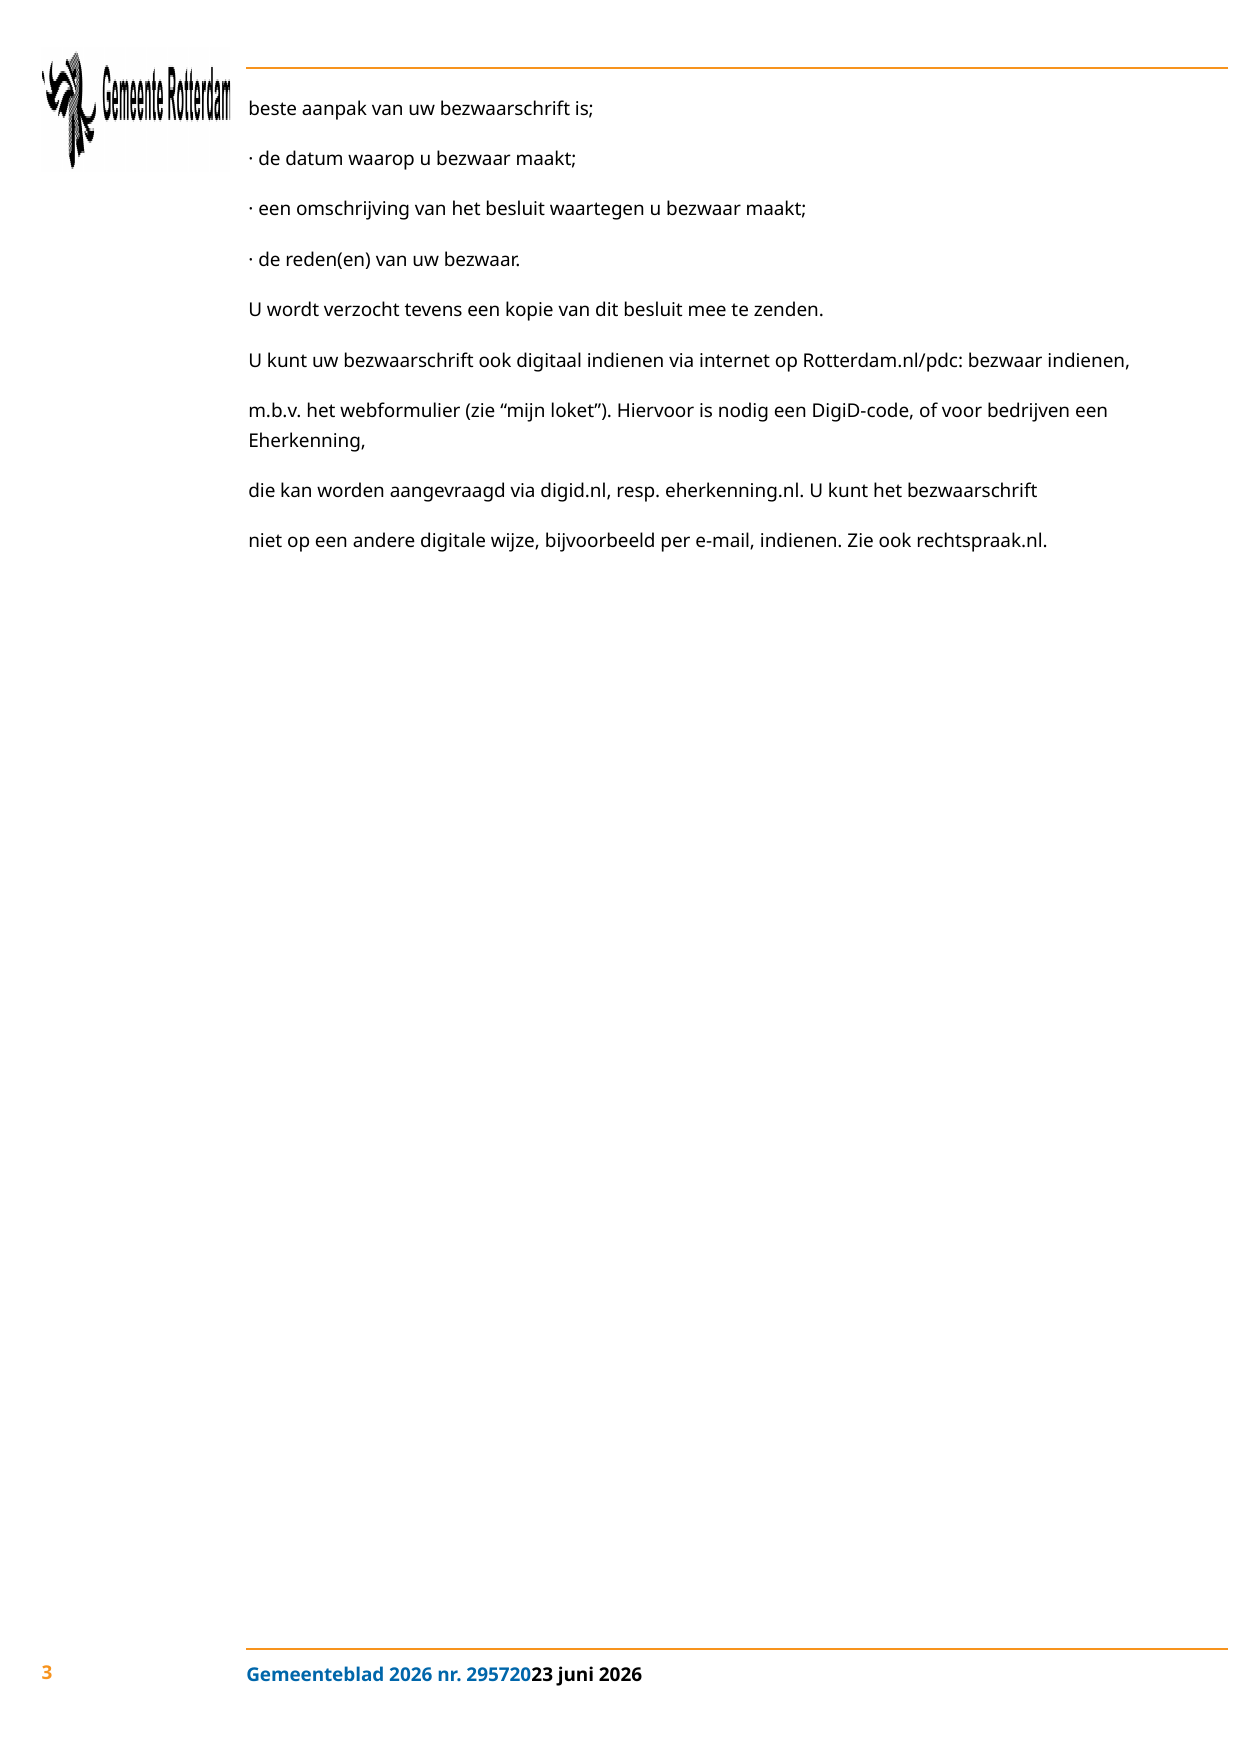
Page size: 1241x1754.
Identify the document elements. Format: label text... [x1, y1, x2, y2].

text U kunt uw bezwaarschrift ook digitaal indienen via internet op Rotterdam.nl/pdc: bezwaar indienen, [248, 347, 1152, 373]
text U wordt verzocht tevens een kopie van dit besluit mee te zenden. [248, 296, 1152, 322]
text · de reden(en) van uw bezwaar. [248, 246, 1152, 272]
text die kan worden aangevraagd via digid.nl, resp. eherkenning.nl. U kunt het bezwaarschrift [248, 477, 1152, 503]
text niet op een andere digitale wijze, bijvoorbeeld per e-mail, indienen. Zie ook rechtspraak.nl. [248, 528, 1152, 553]
picture [41, 47, 231, 172]
text · de datum waarop u bezwaar maakt; [248, 145, 1152, 171]
text · een omschrijving van het besluit waartegen u bezwaar maakt; [248, 196, 1152, 221]
text beste aanpak van uw bezwaarschrift is; [248, 95, 1152, 121]
text m.b.v. het webformulier (zie “mijn loket”). Hiervoor is nodig een DigiD-code, of voor bedrijven een Eherkenning, [248, 397, 1152, 453]
